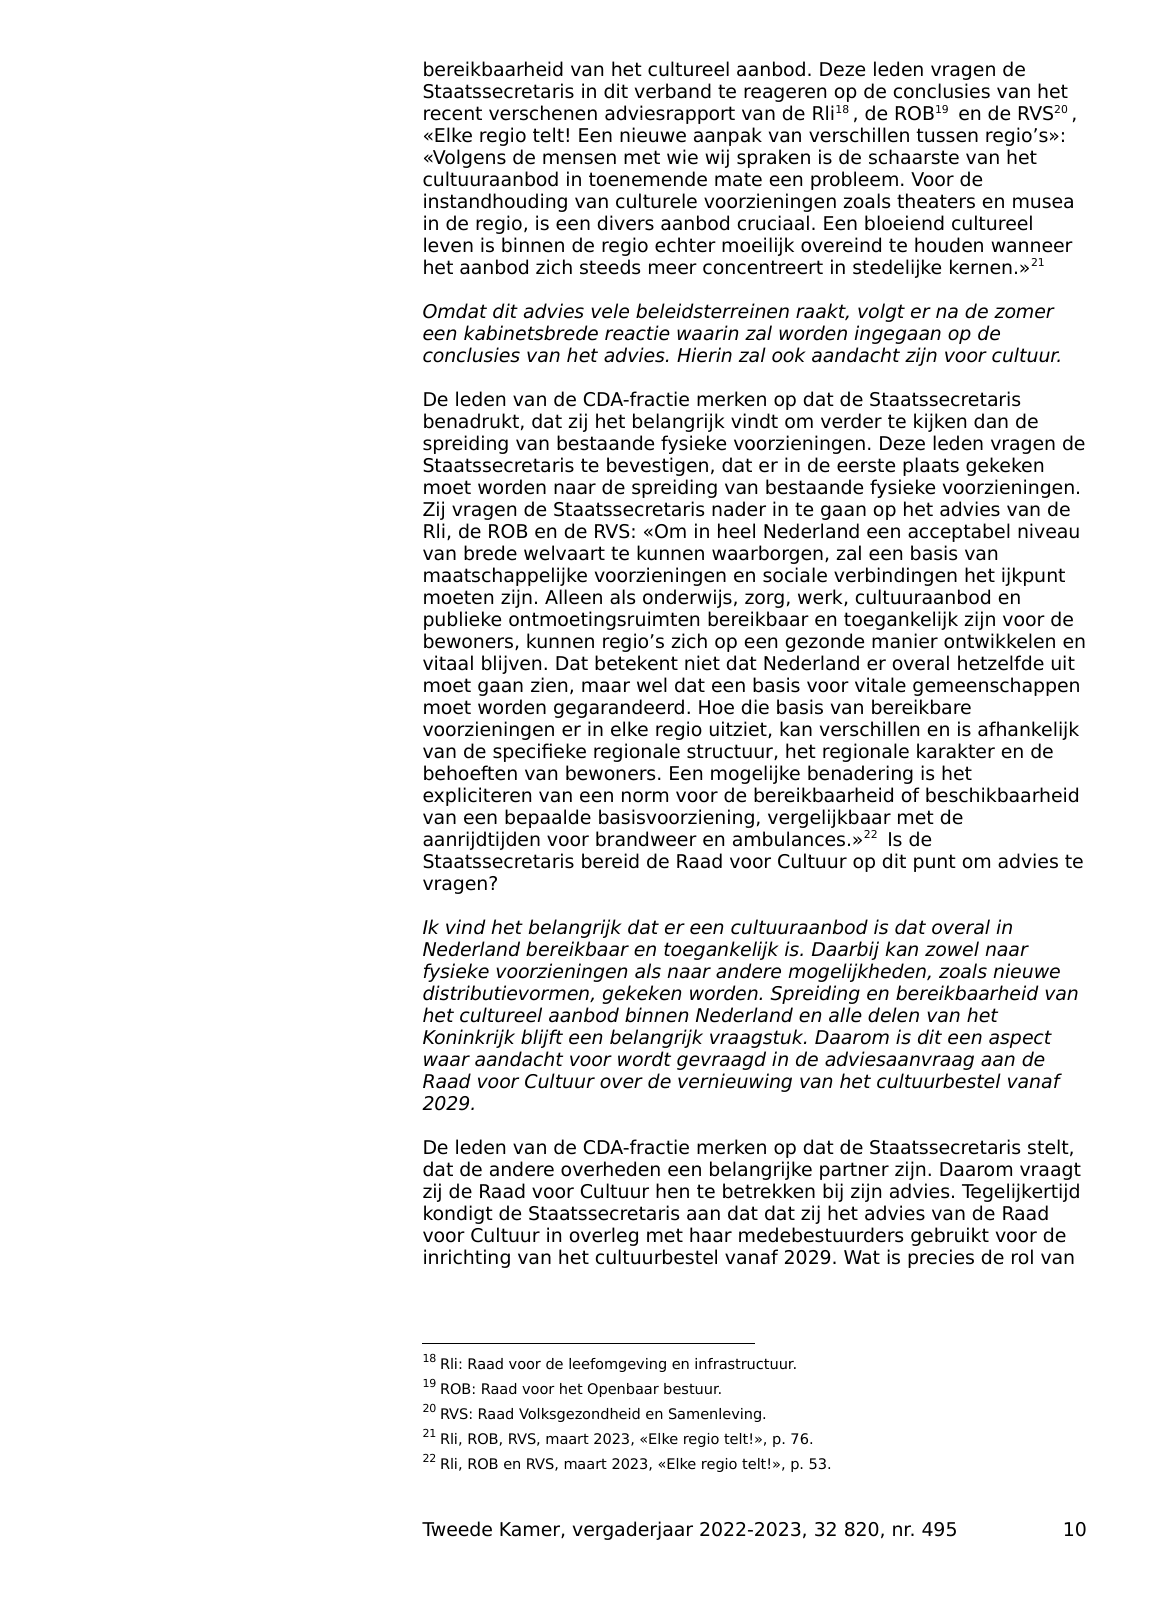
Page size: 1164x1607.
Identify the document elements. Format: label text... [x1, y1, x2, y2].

text De leden van de CDA-fractie merken op dat de Staatssecretaris stelt, dat de andere overheden een belangrijke partner zijn. Daarom vraagt zij de Raad voor Cultuur hen te betrekken bij zijn advies. Tegelijkertijd kondigt de Staatssecretaris aan dat dat zij het advies van de Raad voor Cultuur in overleg met haar medebestuurders gebruikt voor de inrichting van het cultuurbestel vanaf 2029. Wat is precies de rol van [422, 1137, 1087, 1269]
text RVS: Raad Volksgezondheid en Samenleving. [422, 1402, 1087, 1424]
text ROB: Raad voor het Openbaar bestuur. [422, 1377, 1087, 1399]
text Omdat dit advies vele beleidsterreinen raakt, volgt er na de zomer een kabinetsbrede reactie waarin zal worden ingegaan op de conclusies van het advies. Hierin zal ook aandacht zijn voor cultuur. [422, 301, 1087, 367]
text Ik vind het belangrijk dat er een cultuuraanbod is dat overal in Nederland bereikbaar en toegankelijk is. Daarbij kan zowel naar fysieke voorzieningen als naar andere mogelijkheden, zoals nieuwe distributievormen, gekeken worden. Spreiding en bereikbaarheid van het cultureel aanbod binnen Nederland en alle delen van het Koninkrijk blijft een belangrijk vraagstuk. Daarom is dit een aspect waar aandacht voor wordt gevraagd in de adviesaanvraag aan de Raad voor Cultuur over de vernieuwing van het cultuurbestel vanaf 2029. [422, 917, 1087, 1115]
text Rli, ROB, RVS, maart 2023, «Elke regio telt!», p. 76. [422, 1427, 1087, 1449]
text Rli, ROB en RVS, maart 2023, «Elke regio telt!», p. 53. [422, 1452, 1087, 1474]
text De leden van de CDA-fractie merken op dat de Staatssecretaris benadrukt, dat zij het belangrijk vindt om verder te kijken dan de spreiding van bestaande fysieke voorzieningen. Deze leden vragen de Staatssecretaris te bevestigen, dat er in de eerste plaats gekeken moet worden naar de spreiding van bestaande fysieke voorzieningen. Zij vragen de Staatssecretaris nader in te gaan op het advies van de Rli, de ROB en de RVS: «Om in heel Nederland een acceptabel niveau van brede welvaart te kunnen waarborgen, zal een basis van maatschappelijke voorzieningen en sociale verbindingen het ijkpunt moeten zijn. Alleen als onderwijs, zorg, werk, cultuuraanbod en publieke ontmoetingsruimten bereikbaar en toegankelijk zijn voor de bewoners, kunnen regio’s zich op een gezonde manier ontwikkelen en vitaal blijven. Dat betekent niet dat Nederland er overal hetzelfde uit moet gaan zien, maar wel dat een basis voor vitale gemeenschappen moet worden gegarandeerd. Hoe die basis van bereikbare voorzieningen er in elke regio uitziet, kan verschillen en is afhankelijk van de specifieke regionale structuur, het regionale karakter en de behoeften van bewoners. Een mogelijke benadering is het expliciteren van een norm voor de bereikbaarheid of beschikbaarheid van een bepaalde basisvoorziening, vergelijkbaar met de aanrijdtijden voor brandweer en ambulances.» Is de Staatssecretaris bereid de Raad voor Cultuur op dit punt om advies te vragen? [422, 389, 1087, 895]
text Rli: Raad voor de leefomgeving en infrastructuur. [422, 1352, 1087, 1374]
text bereikbaarheid van het cultureel aanbod. Deze leden vragen de Staatssecretaris in dit verband te reageren op de conclusies van het recent verschenen adviesrapport van de Rli, de ROB en de RVS, «Elke regio telt! Een nieuwe aanpak van verschillen tussen regio’s»: «Volgens de mensen met wie wij spraken is de schaarste van het cultuuraanbod in toenemende mate een probleem. Voor de instandhouding van culturele voorzieningen zoals theaters en musea in de regio, is een divers aanbod cruciaal. Een bloeiend cultureel leven is binnen de regio echter moeilijk overeind te houden wanneer het aanbod zich steeds meer concentreert in stedelijke kernen.» [422, 59, 1087, 279]
